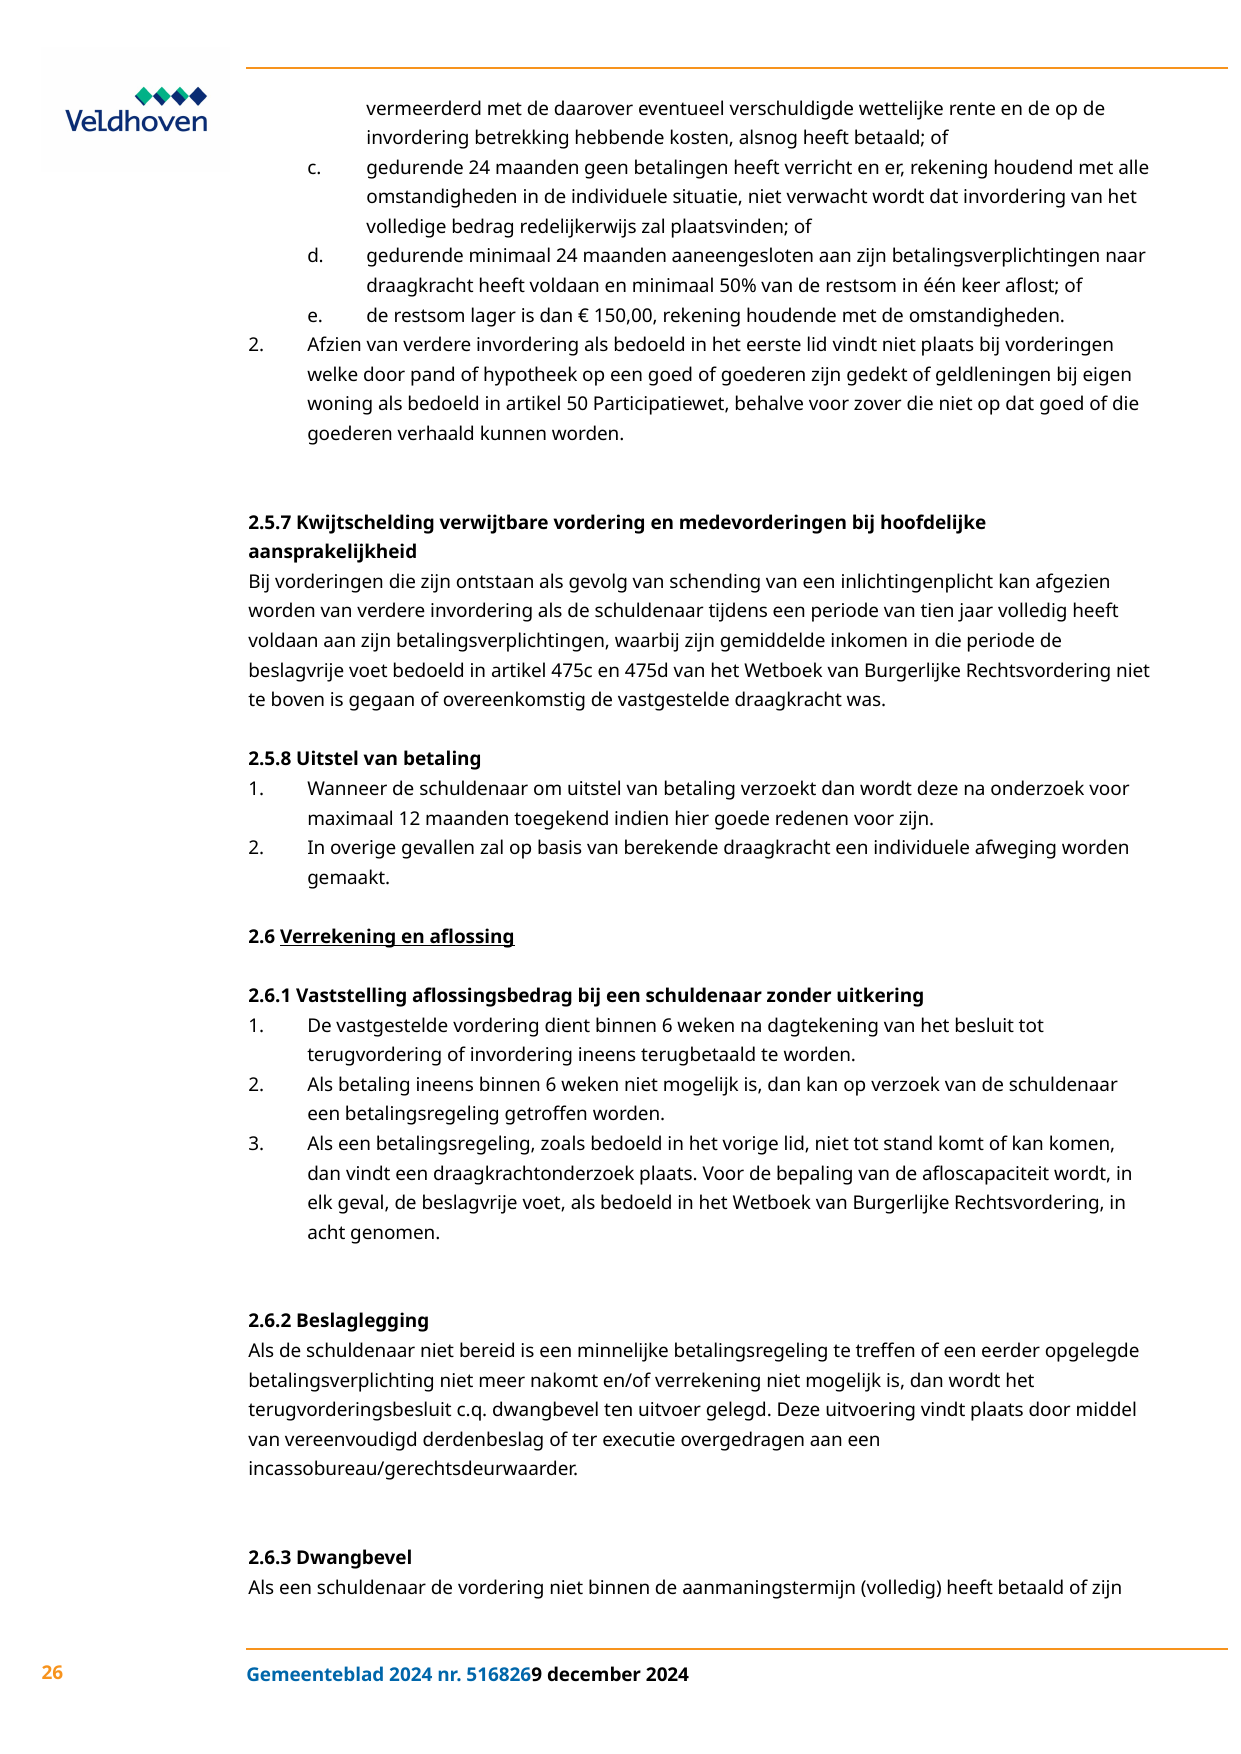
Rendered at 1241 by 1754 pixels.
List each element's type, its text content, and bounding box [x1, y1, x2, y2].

text 2.6.2 Beslaglegging [248, 1308, 1152, 1333]
list vermeerderd met de daarover eventueel verschuldigde wettelijke rente en de op de invordering betrekking hebbende kosten, alsnog heeft betaald; of [307, 95, 1152, 150]
text Als een schuldenaar de vordering niet binnen de aanmaningstermijn (volledig) heeft betaald of zijn [248, 1574, 1152, 1600]
list Wanneer de schuldenaar om uitstel van betaling verzoekt dan wordt deze na onderzoek voor maximaal 12 maanden toegekend indien hier goede redenen voor zijn. [248, 775, 1152, 831]
list Als betaling ineens binnen 6 weken niet mogelijk is, dan kan op verzoek van de schuldenaar een betalingsregeling getroffen worden. [248, 1071, 1152, 1126]
text Bij vorderingen die zijn ontstaan als gevolg van schending van een inlichtingenplicht kan afgezien worden van verdere invordering als de schuldenaar tijdens een periode van tien jaar volledig heeft voldaan aan zijn betalingsverplichtingen, waarbij zijn gemiddelde inkomen in die periode de beslagvrije voet bedoeld in artikel 475c en 475d van het Wetboek van Burgerlijke Rechtsvordering niet te boven is gegaan of overeenkomstig de vastgestelde draagkracht was. [248, 568, 1152, 712]
list gedurende 24 maanden geen betalingen heeft verricht en er, rekening houdend met alle omstandigheden in de individuele situatie, niet verwacht wordt dat invordering van het volledige bedrag redelijkerwijs zal plaatsvinden; of [307, 154, 1152, 239]
text Als de schuldenaar niet bereid is een minnelijke betalingsregeling te treffen of een eerder opgelegde betalingsverplichting niet meer nakomt en/of verrekening niet mogelijk is, dan wordt het terugvorderingsbesluit c.q. dwangbevel ten uitvoer gelegd. Deze uitvoering vindt plaats door middel van vereenvoudigd derdenbeslag of ter executie overgedragen aan een incassobureau/gerechtsdeurwaarder. [248, 1337, 1152, 1481]
text 2.6 Verrekening en aflossing [248, 923, 1152, 949]
list Als een betalingsregeling, zoals bedoeld in het vorige lid, niet tot stand komt of kan komen, dan vindt een draagkrachtonderzoek plaats. Voor de bepaling van de afloscapaciteit wordt, in elk geval, de beslagvrije voet, als bedoeld in het Wetboek van Burgerlijke Rechtsvordering, in acht genomen. [248, 1130, 1152, 1245]
list Afzien van verdere invordering als bedoeld in het eerste lid vindt niet plaats bij vorderingen welke door pand of hypotheek op een goed of goederen zijn gedekt of geldleningen bij eigen woning als bedoeld in artikel 50 Participatiewet, behalve voor zover die niet op dat goed of die goederen verhaald kunnen worden. [248, 331, 1152, 446]
list de restsom lager is dan € 150,00, rekening houdende met de omstandigheden. [307, 302, 1152, 328]
picture [41, 47, 231, 172]
text 2.6.1 Vaststelling aflossingsbedrag bij een schuldenaar zonder uitkering [248, 982, 1152, 1008]
list gedurende minimaal 24 maanden aaneengesloten aan zijn betalingsverplichtingen naar draagkracht heeft voldaan en minimaal 50% van de restsom in één keer aflost; of [307, 243, 1152, 298]
list De vastgestelde vordering dient binnen 6 weken na dagtekening van het besluit tot terugvordering of invordering ineens terugbetaald te worden. [248, 1012, 1152, 1067]
text 2.5.8 Uitstel van betaling [248, 746, 1152, 771]
text 2.6.3 Dwangbevel [248, 1544, 1152, 1570]
list In overige gevallen zal op basis van berekende draagkracht een individuele afweging worden gemaakt. [248, 834, 1152, 890]
text 2.5.7 Kwijtschelding verwijtbare vordering en medevorderingen bij hoofdelijke aansprakelijkheid [248, 509, 1152, 564]
